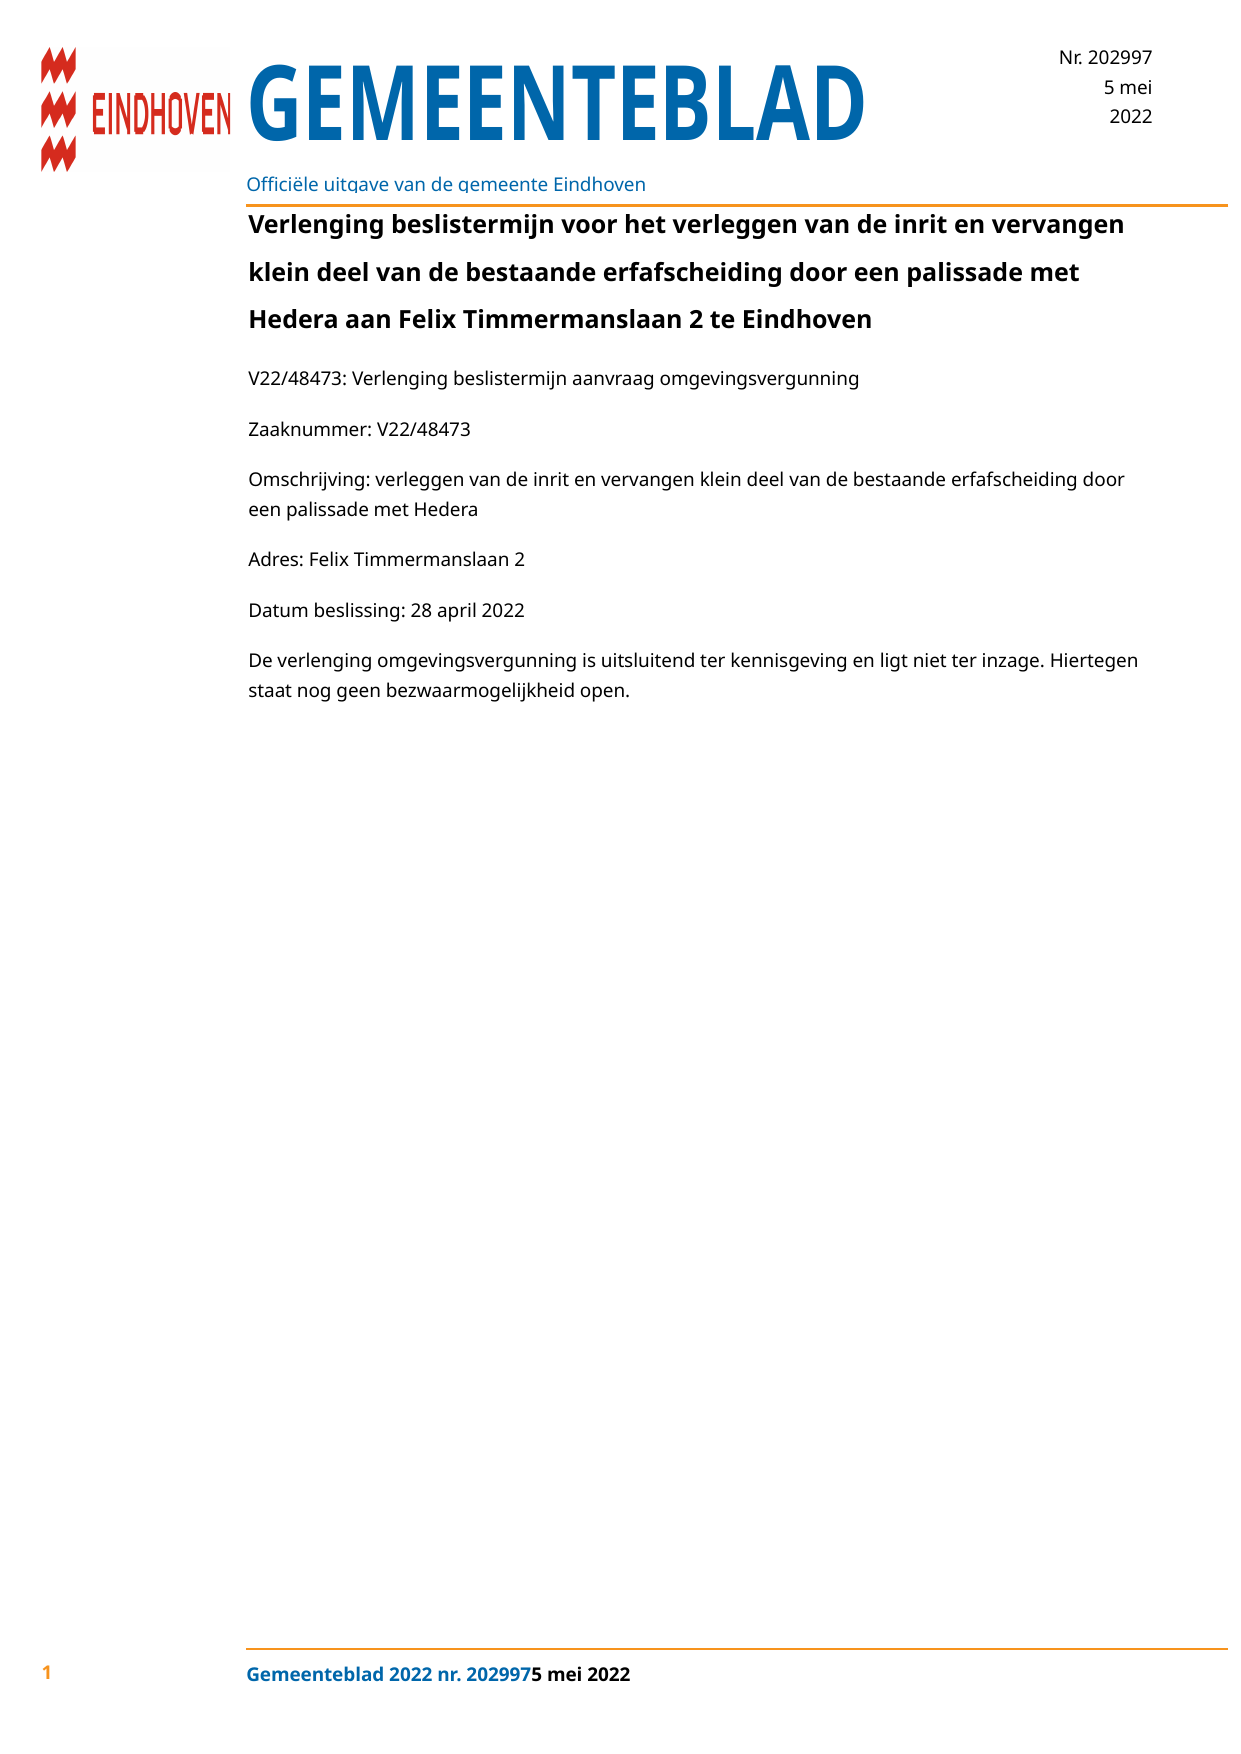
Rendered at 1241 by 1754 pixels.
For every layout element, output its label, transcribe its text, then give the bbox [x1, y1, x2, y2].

text V22/48473: Verlenging beslistermijn aanvraag omgevingsvergunning [248, 366, 1152, 391]
text De verlenging omgevingsvergunning is uitsluitend ter kennisgeving en ligt niet ter inzage. Hiertegen staat nog geen bezwaarmogelijkheid open. [248, 647, 1152, 702]
text Datum beslissing: 28 april 2022 [248, 597, 1152, 622]
picture [41, 47, 231, 172]
text Omschrijving: verleggen van de inrit en vervangen klein deel van de bestaande erfafscheiding door een palissade met Hedera [248, 466, 1152, 522]
text Adres: Felix Timmermanslaan 2 [248, 546, 1152, 572]
text Zaaknummer: V22/48473 [248, 416, 1152, 442]
text Verlenging beslistermijn voor het verleggen van de inrit en vervangen klein deel van de bestaande erfafscheiding door een palissade met Hedera aan Felix Timmermanslaan 2 te Eindhoven [248, 207, 1152, 336]
